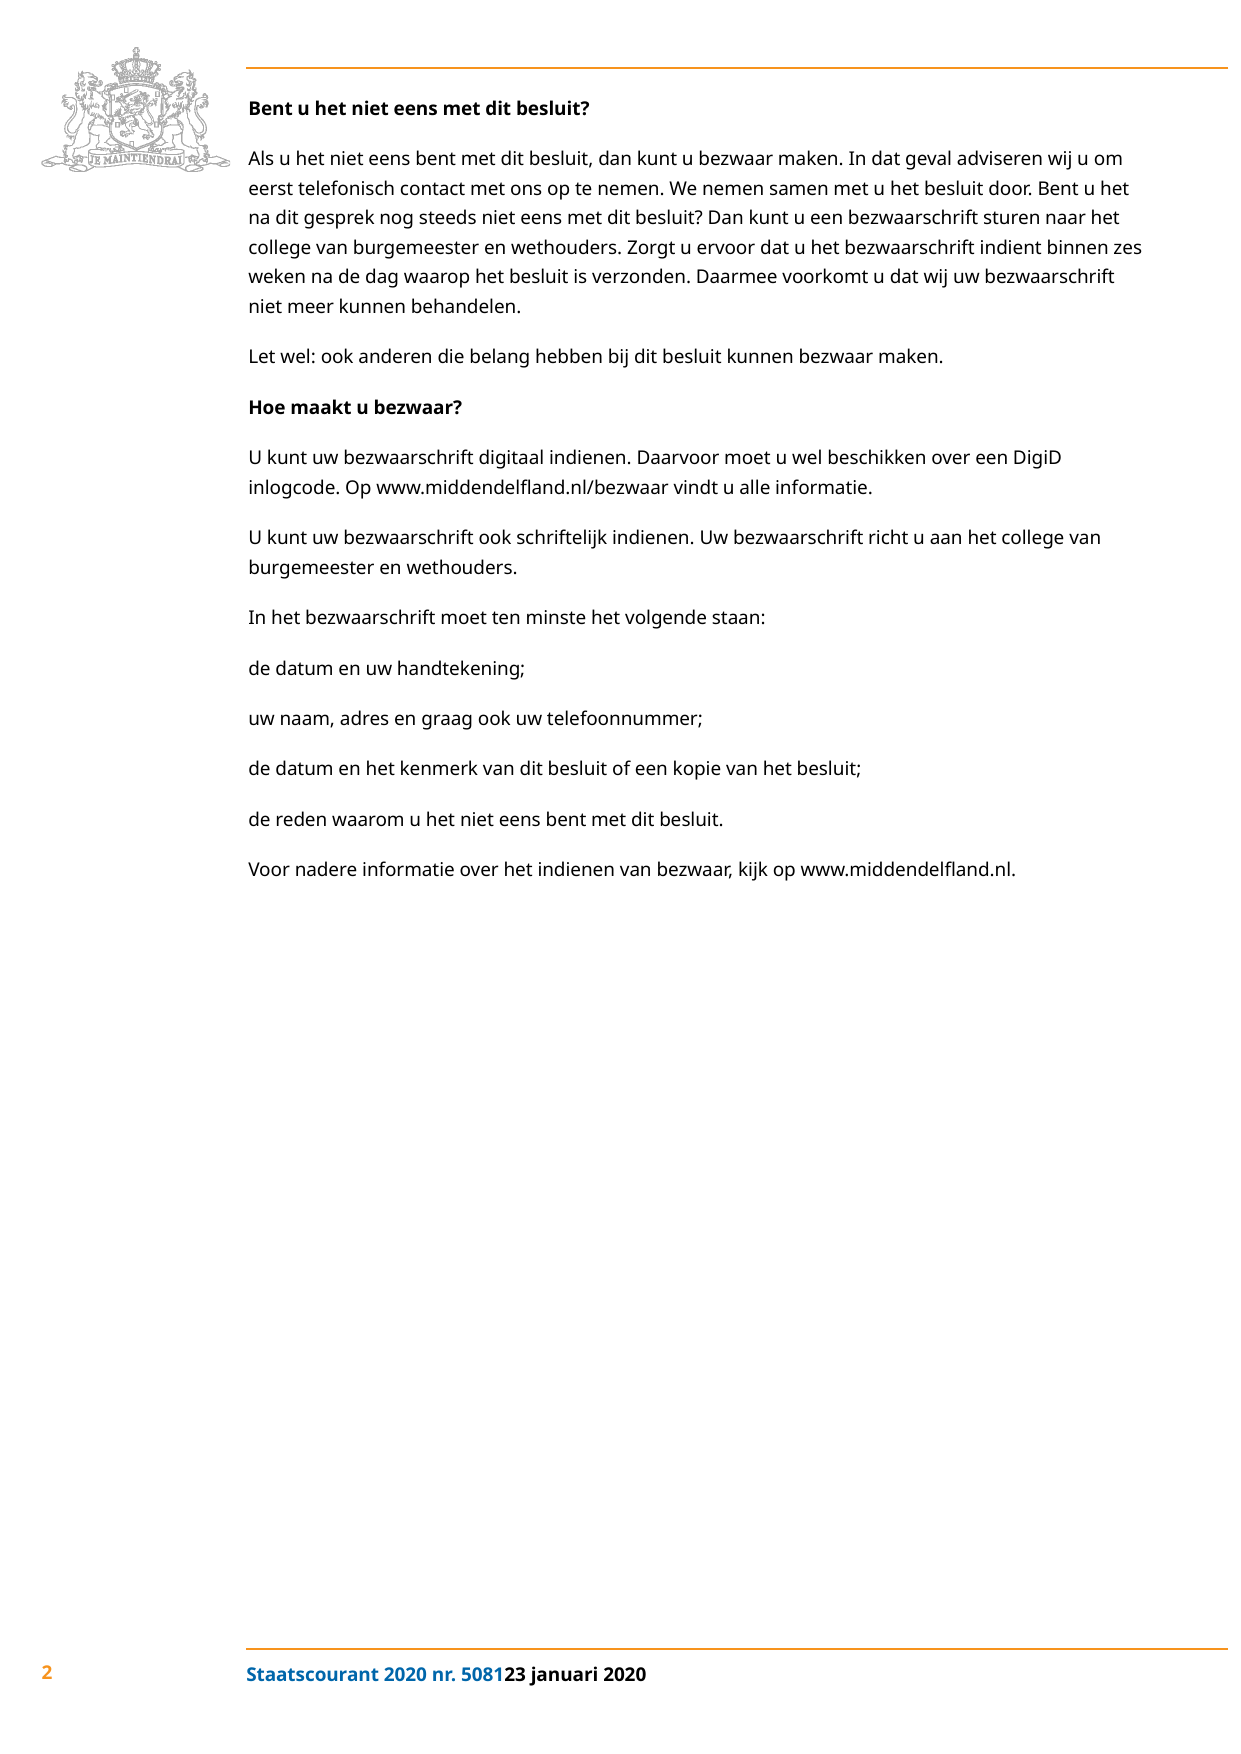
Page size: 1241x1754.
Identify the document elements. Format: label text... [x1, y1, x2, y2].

text Let wel: ook anderen die belang hebben bij dit besluit kunnen bezwaar maken. [248, 343, 1152, 369]
text Als u het niet eens bent met dit besluit, dan kunt u bezwaar maken. In dat geval adviseren wij u om eerst telefonisch contact met ons op te nemen. We nemen samen met u het besluit door. Bent u het na dit gesprek nog steeds niet eens met dit besluit? Dan kunt u een bezwaarschrift sturen naar het college van burgemeester en wethouders. Zorgt u ervoor dat u het bezwaarschrift indient binnen zes weken na de dag waarop het besluit is verzonden. Daarmee voorkomt u dat wij uw bezwaarschrift niet meer kunnen behandelen. [248, 145, 1152, 319]
text Hoe maakt u bezwaar? [248, 394, 1152, 420]
text U kunt uw bezwaarschrift ook schriftelijk indienen. Uw bezwaarschrift richt u aan het college van burgemeester en wethouders. [248, 524, 1152, 580]
text Bent u het niet eens met dit besluit? [248, 95, 1152, 121]
text uw naam, adres en graag ook uw telefoonnummer; [248, 705, 1152, 731]
text de datum en uw handtekening; [248, 655, 1152, 681]
text de reden waarom u het niet eens bent met dit besluit. [248, 806, 1152, 832]
picture [41, 47, 231, 172]
text Voor nadere informatie over het indienen van bezwaar, kijk op www.middendelfland.nl. [248, 856, 1152, 882]
text de datum en het kenmerk van dit besluit of een kopie van het besluit; [248, 756, 1152, 781]
text In het bezwaarschrift moet ten minste het volgende staan: [248, 604, 1152, 630]
text U kunt uw bezwaarschrift digitaal indienen. Daarvoor moet u wel beschikken over een DigiD inlogcode. Op www.middendelfland.nl/bezwaar vindt u alle informatie. [248, 444, 1152, 500]
